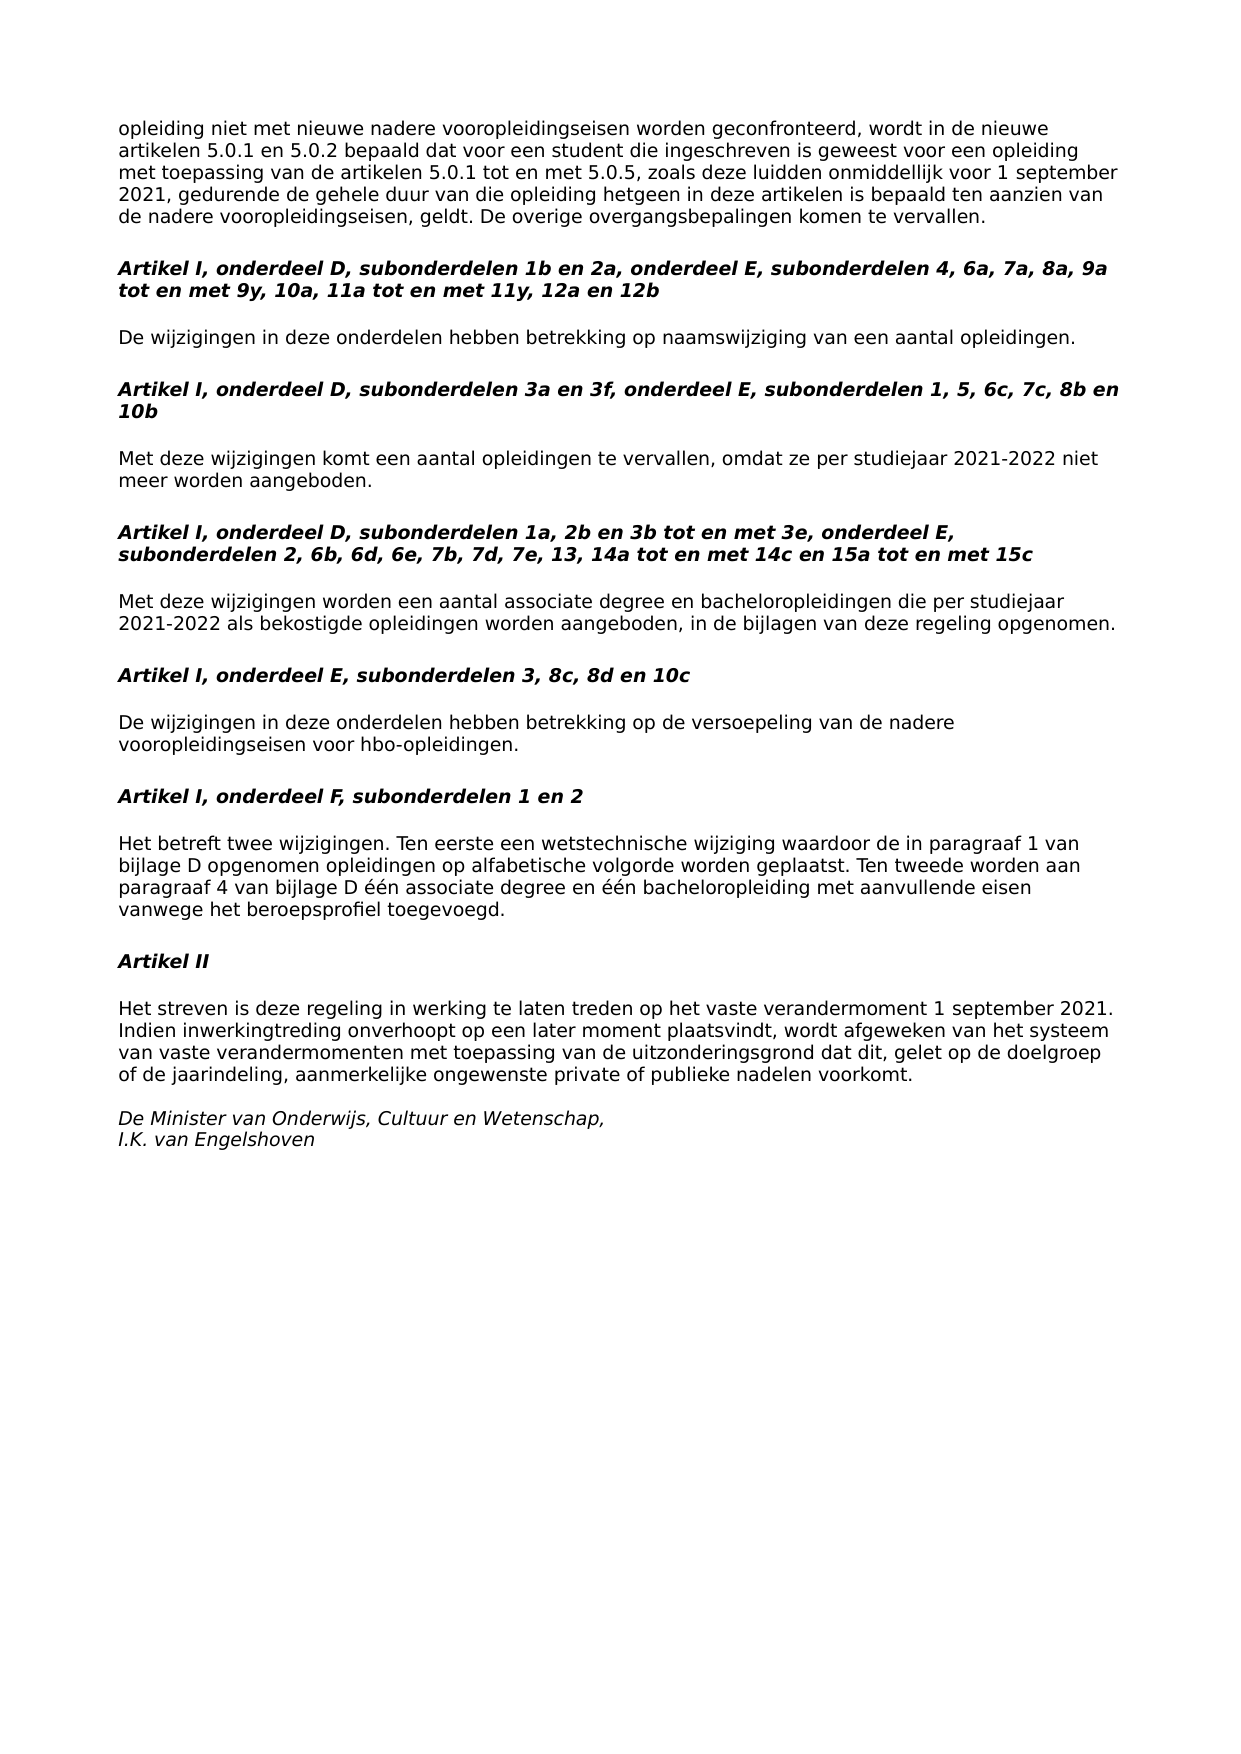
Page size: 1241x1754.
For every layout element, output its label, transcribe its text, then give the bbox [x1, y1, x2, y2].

text Het betreft twee wijzigingen. Ten eerste een wetstechnische wijziging waardoor de in paragraaf 1 van bijlage D opgenomen opleidingen op alfabetische volgorde worden geplaatst. Ten tweede worden aan paragraaf 4 van bijlage D één associate degree en één bacheloropleiding met aanvullende eisen vanwege het beroepsprofiel toegevoegd. [118, 833, 1122, 921]
text Met deze wijzigingen komt een aantal opleidingen te vervallen, omdat ze per studiejaar 2021-2022 niet meer worden aangeboden. [118, 448, 1122, 492]
text De Minister van Onderwijs, Cultuur en Wetenschap, I.K. van Engelshoven [118, 1107, 1122, 1151]
subtitle Artikel I, onderdeel D, subonderdelen 3a en 3f, onderdeel E, subonderdelen 1, 5, 6c, 7c, 8b en 10b [118, 379, 1122, 423]
text De wijzigingen in deze onderdelen hebben betrekking op de versoepeling van de nadere vooropleidingseisen voor hbo-opleidingen. [118, 712, 1122, 756]
subtitle Artikel I, onderdeel E, subonderdelen 3, 8c, 8d en 10c [118, 665, 1122, 687]
text Het streven is deze regeling in werking te laten treden op het vaste verandermoment 1 september 2021. Indien inwerkingtreding onverhoopt op een later moment plaatsvindt, wordt afgeweken van het systeem van vaste verandermomenten met toepassing van de uitzonderingsgrond dat dit, gelet op de doelgroep of de jaarindeling, aanmerkelijke ongewenste private of publieke nadelen voorkomt. [118, 998, 1122, 1086]
text De wijzigingen in deze onderdelen hebben betrekking op naamswijziging van een aantal opleidingen. [118, 327, 1122, 349]
text opleiding niet met nieuwe nadere vooropleidingseisen worden geconfronteerd, wordt in de nieuwe artikelen 5.0.1 en 5.0.2 bepaald dat voor een student die ingeschreven is geweest voor een opleiding met toepassing van de artikelen 5.0.1 tot en met 5.0.5, zoals deze luidden onmiddellijk voor 1 september 2021, gedurende de gehele duur van die opleiding hetgeen in deze artikelen is bepaald ten aanzien van de nadere vooropleidingseisen, geldt. De overige overgangsbepalingen komen te vervallen. [118, 118, 1122, 228]
subtitle Artikel I, onderdeel D, subonderdelen 1a, 2b en 3b tot en met 3e, onderdeel E, subonderdelen 2, 6b, 6d, 6e, 7b, 7d, 7e, 13, 14a tot en met 14c en 15a tot en met 15c [118, 522, 1122, 566]
text Met deze wijzigingen worden een aantal associate degree en bacheloropleidingen die per studiejaar 2021-2022 als bekostigde opleidingen worden aangeboden, in de bijlagen van deze regeling opgenomen. [118, 591, 1122, 635]
subtitle Artikel I, onderdeel F, subonderdelen 1 en 2 [118, 786, 1122, 808]
subtitle Artikel II [118, 951, 1122, 973]
subtitle Artikel I, onderdeel D, subonderdelen 1b en 2a, onderdeel E, subonderdelen 4, 6a, 7a, 8a, 9a tot en met 9y, 10a, 11a tot en met 11y, 12a en 12b [118, 258, 1122, 302]
